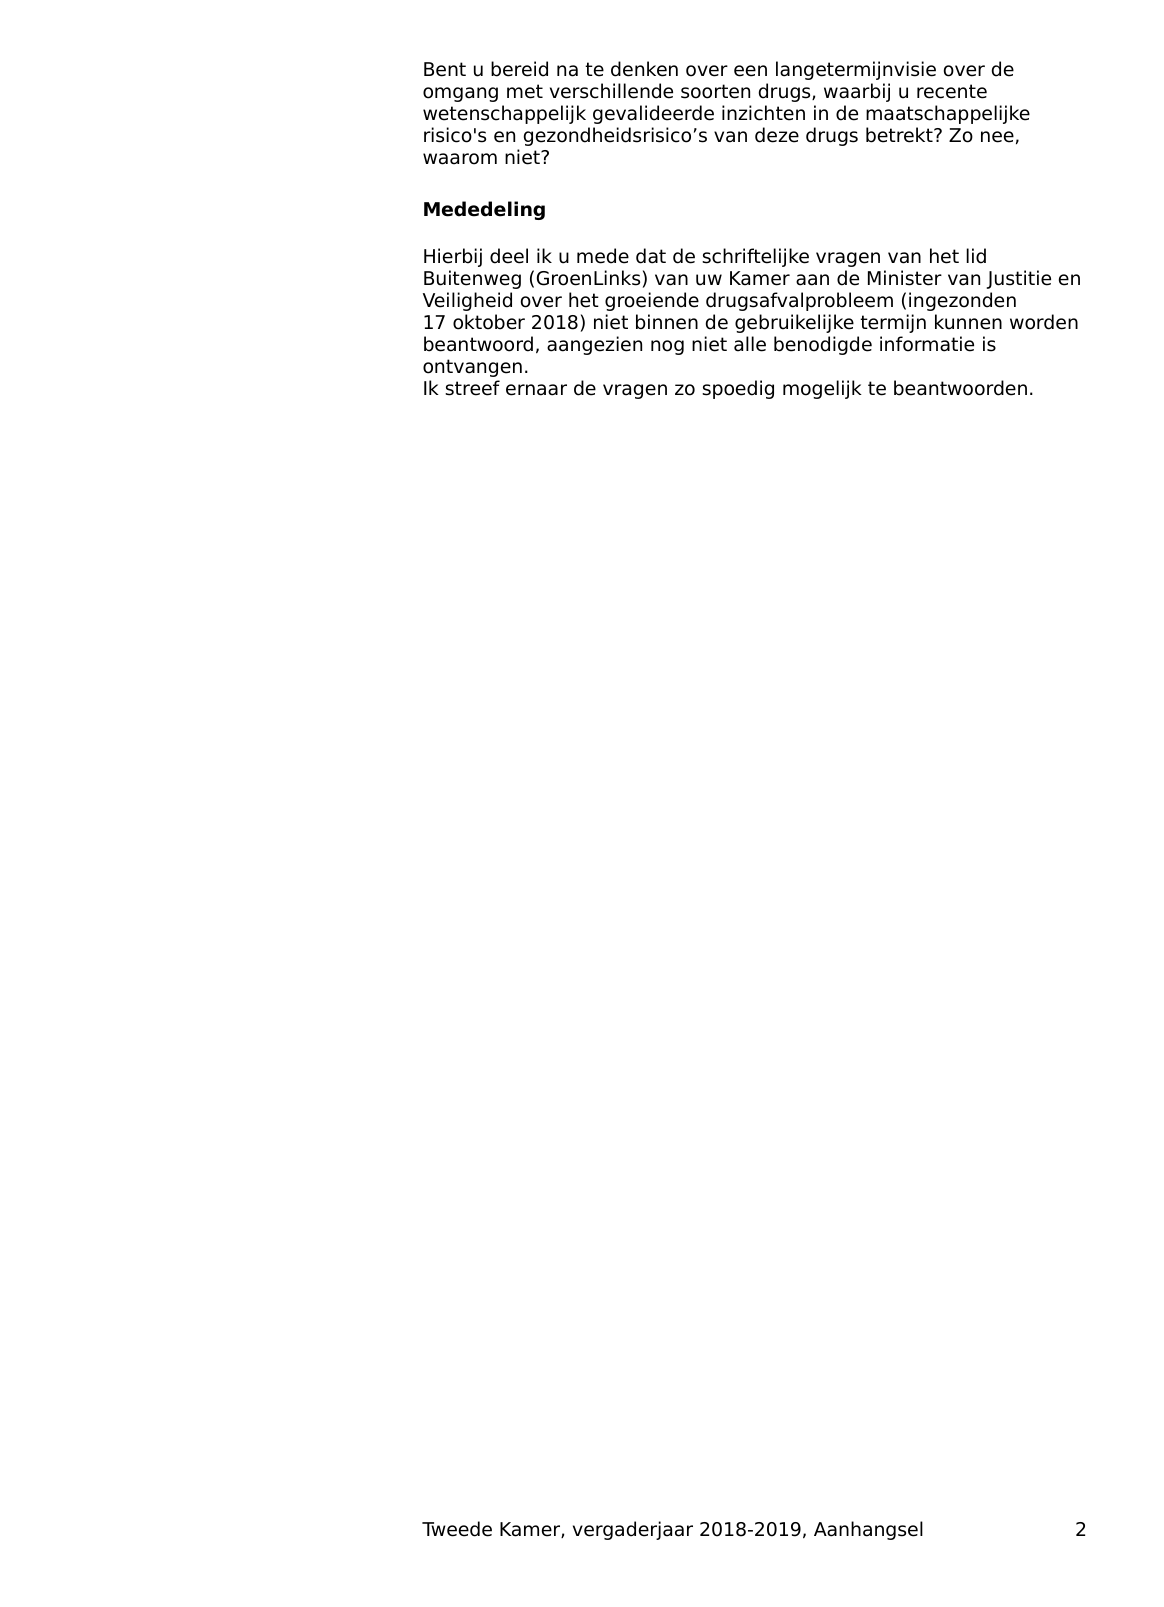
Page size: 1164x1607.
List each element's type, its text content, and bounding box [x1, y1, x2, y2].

text Hierbij deel ik u mede dat de schriftelijke vragen van het lid Buitenweg (GroenLinks) van uw Kamer aan de Minister van Justitie en Veiligheid over het groeiende drugsafvalprobleem (ingezonden 17 oktober 2018) niet binnen de gebruikelijke termijn kunnen worden beantwoord, aangezien nog niet alle benodigde informatie is ontvangen. [422, 246, 1087, 378]
subtitle Mededeling [422, 199, 1087, 221]
text Bent u bereid na te denken over een langetermijnvisie over de omgang met verschillende soorten drugs, waarbij u recente wetenschappelijk gevalideerde inzichten in de maatschappelijke risico's en gezondheidsrisico’s van deze drugs betrekt? Zo nee, waarom niet? [422, 59, 1087, 169]
text Ik streef ernaar de vragen zo spoedig mogelijk te beantwoorden. [422, 378, 1087, 400]
